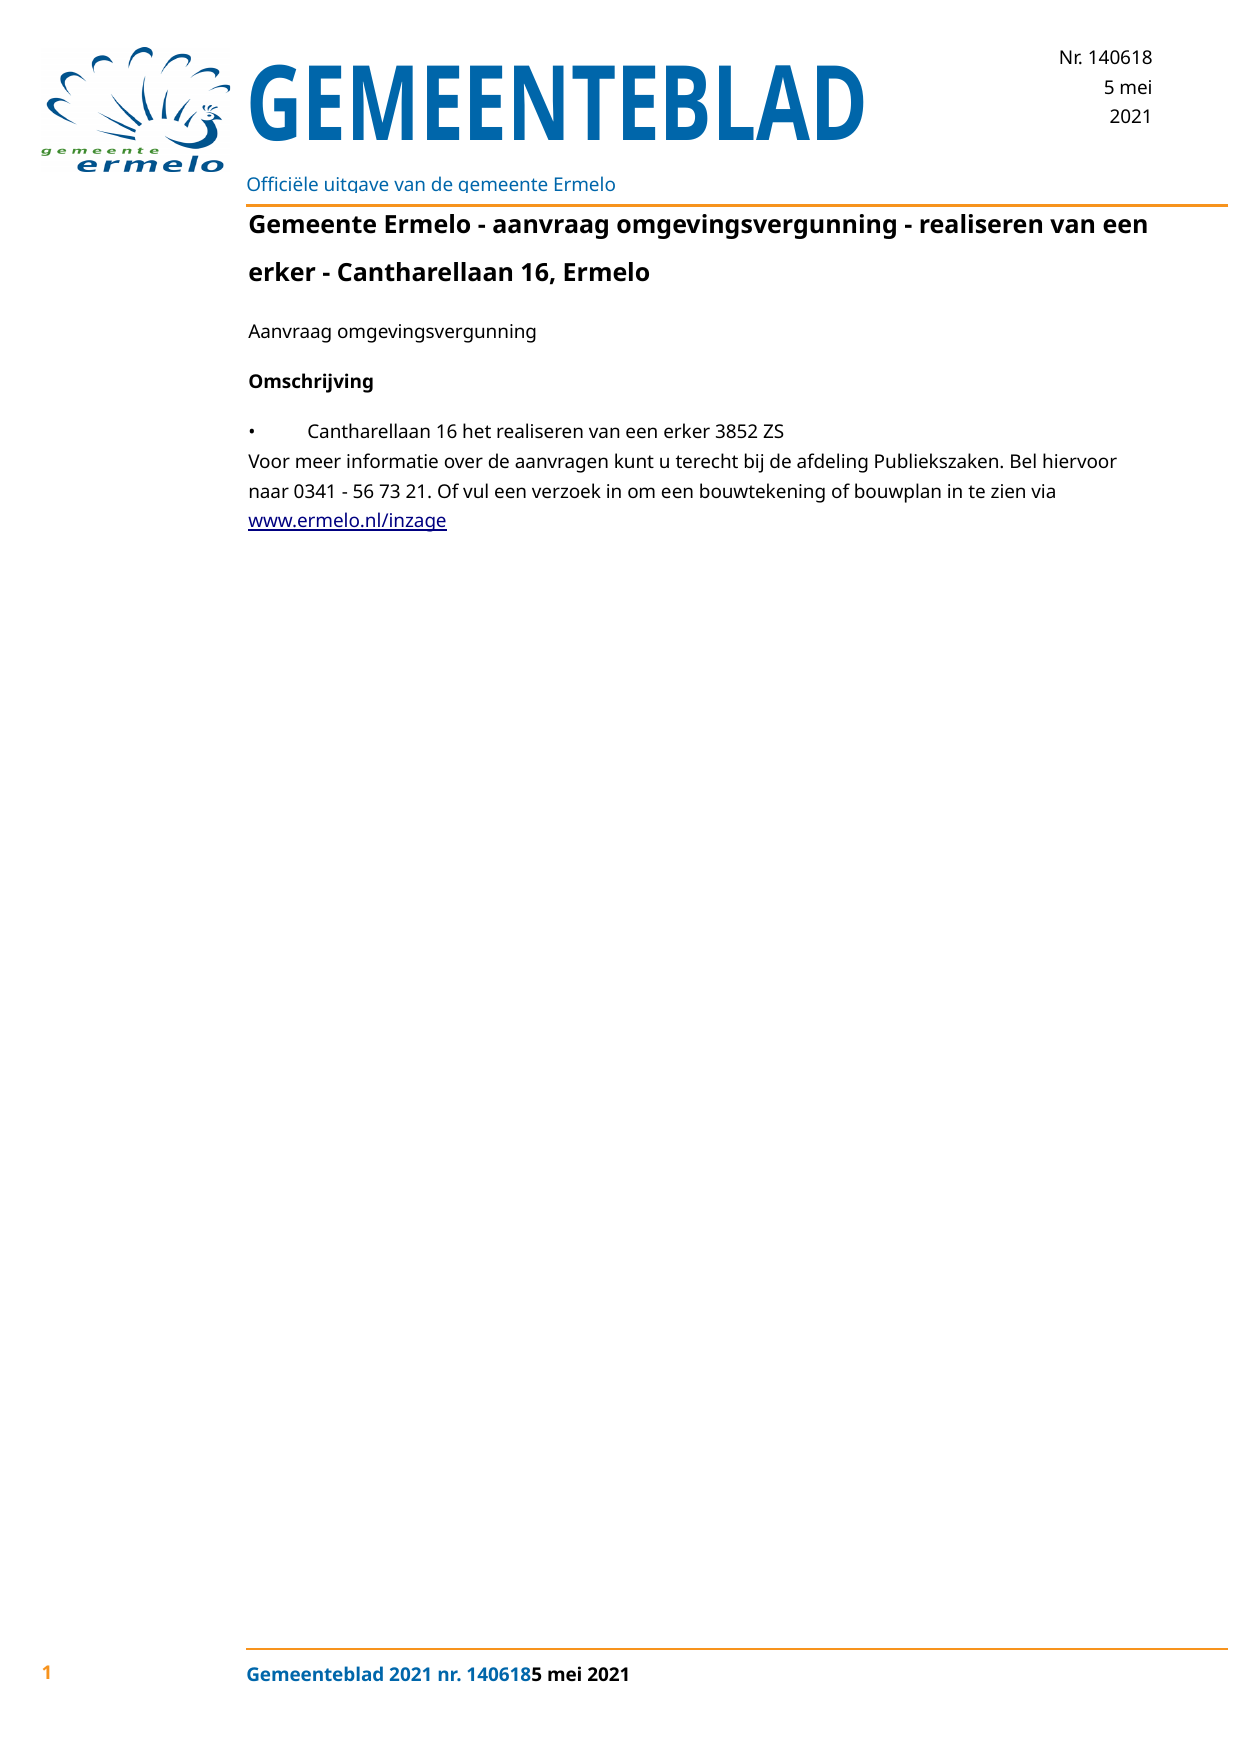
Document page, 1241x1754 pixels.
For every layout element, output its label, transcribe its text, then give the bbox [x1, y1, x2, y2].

picture [41, 47, 231, 172]
text Omschrijving [248, 368, 1152, 394]
text Gemeente Ermelo - aanvraag omgevingsvergunning - realiseren van een erker - Cantharellaan 16, Ermelo [248, 207, 1152, 288]
text Voor meer informatie over de aanvragen kunt u terecht bij de afdeling Publiekszaken. Bel hiervoor naar 0341 - 56 73 21. Of vul een verzoek in om een bouwtekening of bouwplan in te zien via www.ermelo.nl/inzage [248, 448, 1152, 533]
text Aanvraag omgevingsvergunning [248, 318, 1152, 344]
list Cantharellaan 16 het realiseren van een erker 3852 ZS [248, 419, 1152, 444]
